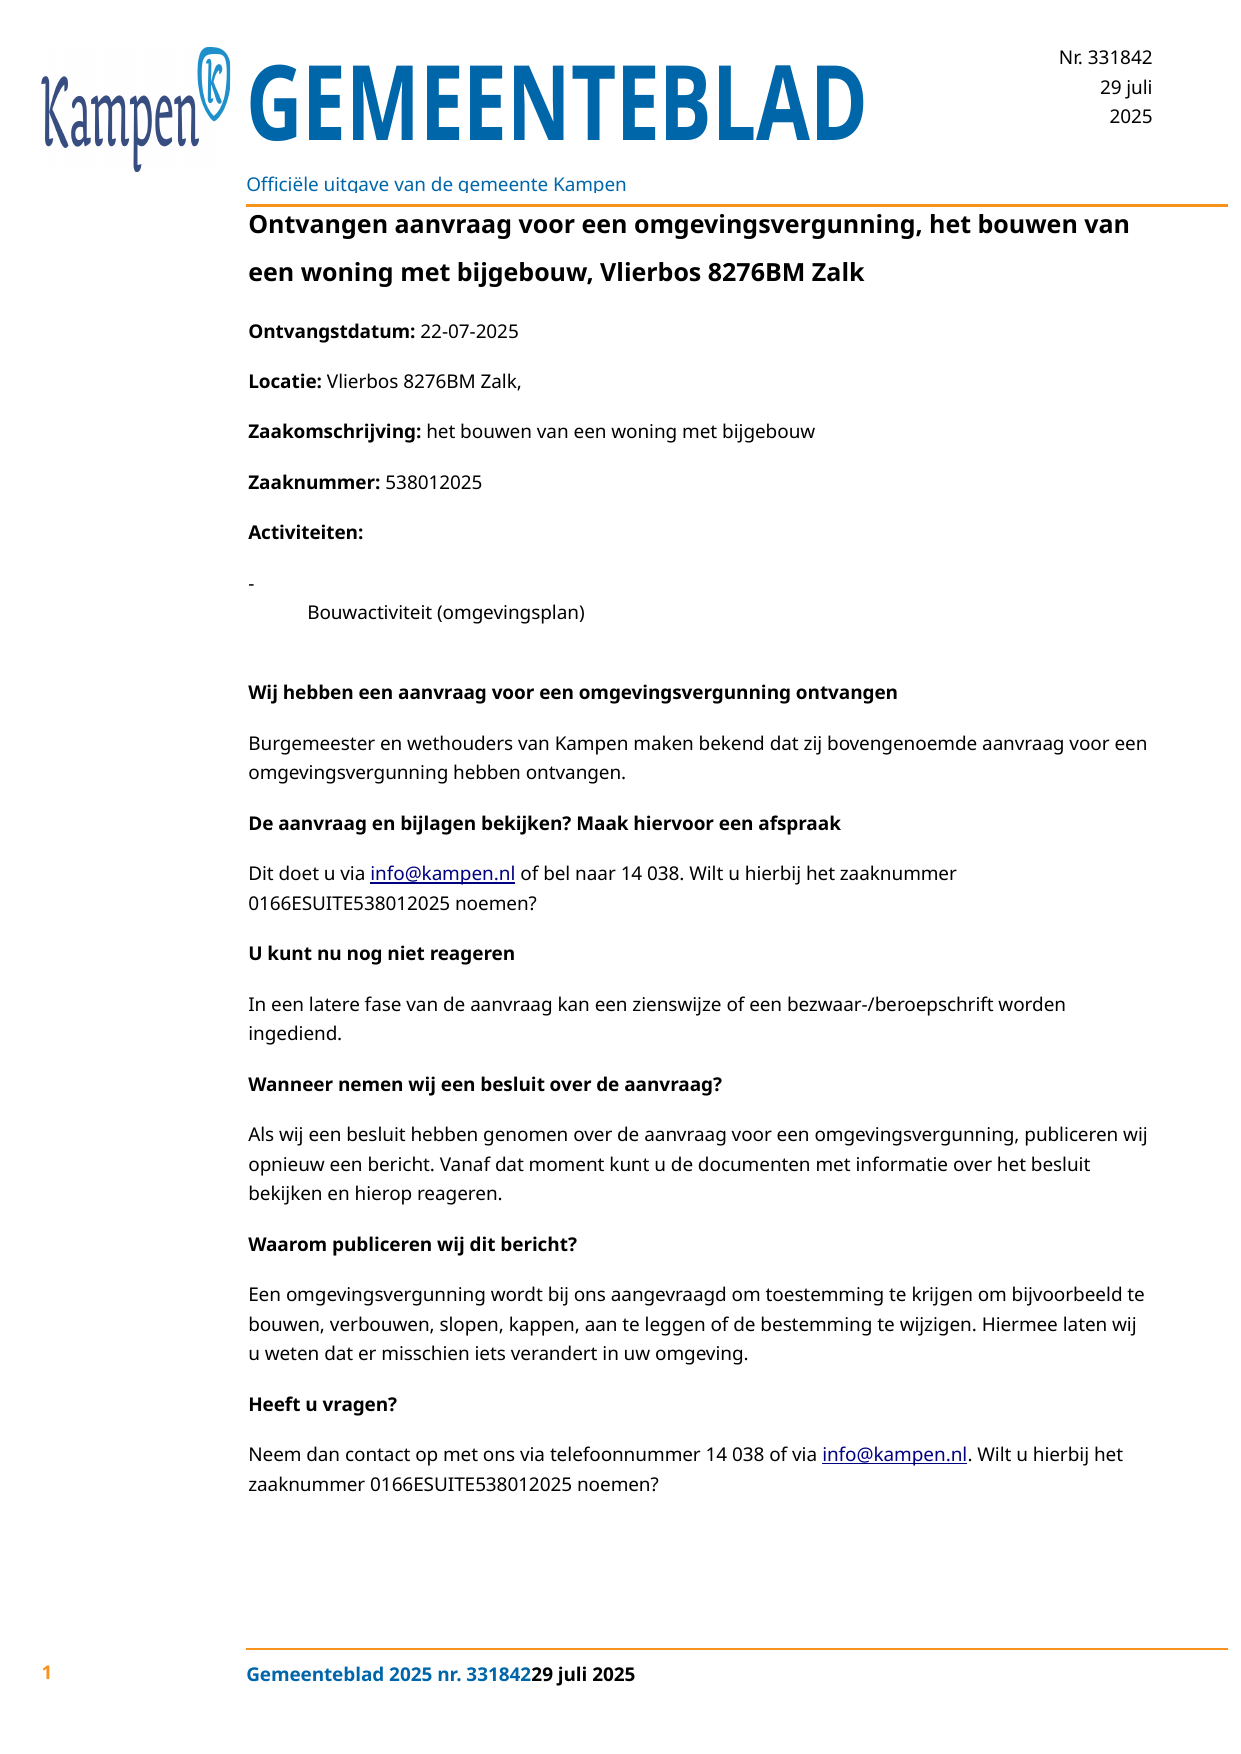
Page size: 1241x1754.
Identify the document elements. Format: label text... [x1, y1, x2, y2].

text Ontvangen aanvraag voor een omgevingsvergunning, het bouwen van een woning met bijgebouw, Vlierbos 8276BM Zalk [248, 207, 1152, 288]
text Dit doet u via info@kampen.nl of bel naar 14 038. Wilt u hierbij het zaaknummer 0166ESUITE538012025 noemen? [248, 860, 1152, 916]
text Wij hebben een aanvraag voor een omgevingsvergunning ontvangen [248, 679, 1152, 705]
text U kunt nu nog niet reageren [248, 940, 1152, 966]
text Een omgevingsvergunning wordt bij ons aangevraagd om toestemming te krijgen om bijvoorbeeld te bouwen, verbouwen, slopen, kappen, aan te leggen of de bestemming te wijzigen. Hiermee laten wij u weten dat er misschien iets verandert in uw omgeving. [248, 1281, 1152, 1366]
text Activiteiten: [248, 519, 1152, 545]
text Wanneer nemen wij een besluit over de aanvraag? [248, 1071, 1152, 1097]
text Waarom publiceren wij dit bericht? [248, 1231, 1152, 1257]
text Ontvangstdatum: 22-07-2025 [248, 318, 1152, 344]
text Neem dan contact op met ons via telefoonnummer 14 038 of via info@kampen.nl. Wilt u hierbij het zaaknummer 0166ESUITE538012025 noemen? [248, 1441, 1152, 1497]
text De aanvraag en bijlagen bekijken? Maak hiervoor een afspraak [248, 810, 1152, 836]
text Locatie: Vlierbos 8276BM Zalk, [248, 368, 1152, 394]
text Zaakomschrijving: het bouwen van een woning met bijgebouw [248, 419, 1152, 444]
text Als wij een besluit hebben genomen over de aanvraag voor een omgevingsvergunning, publiceren wij opnieuw een bericht. Vanaf dat moment kunt u de documenten met informatie over het besluit bekijken en hierop reageren. [248, 1121, 1152, 1206]
list Bouwactiviteit (omgevingsplan) [248, 599, 1152, 625]
text Heeft u vragen? [248, 1391, 1152, 1417]
text In een latere fase van de aanvraag kan een zienswijze of een bezwaar-/beroepschrift worden ingediend. [248, 991, 1152, 1046]
picture [41, 47, 231, 172]
text Burgemeester en wethouders van Kampen maken bekend dat zij bovengenoemde aanvraag voor een omgevingsvergunning hebben ontvangen. [248, 730, 1152, 785]
text Zaaknummer: 538012025 [248, 469, 1152, 495]
